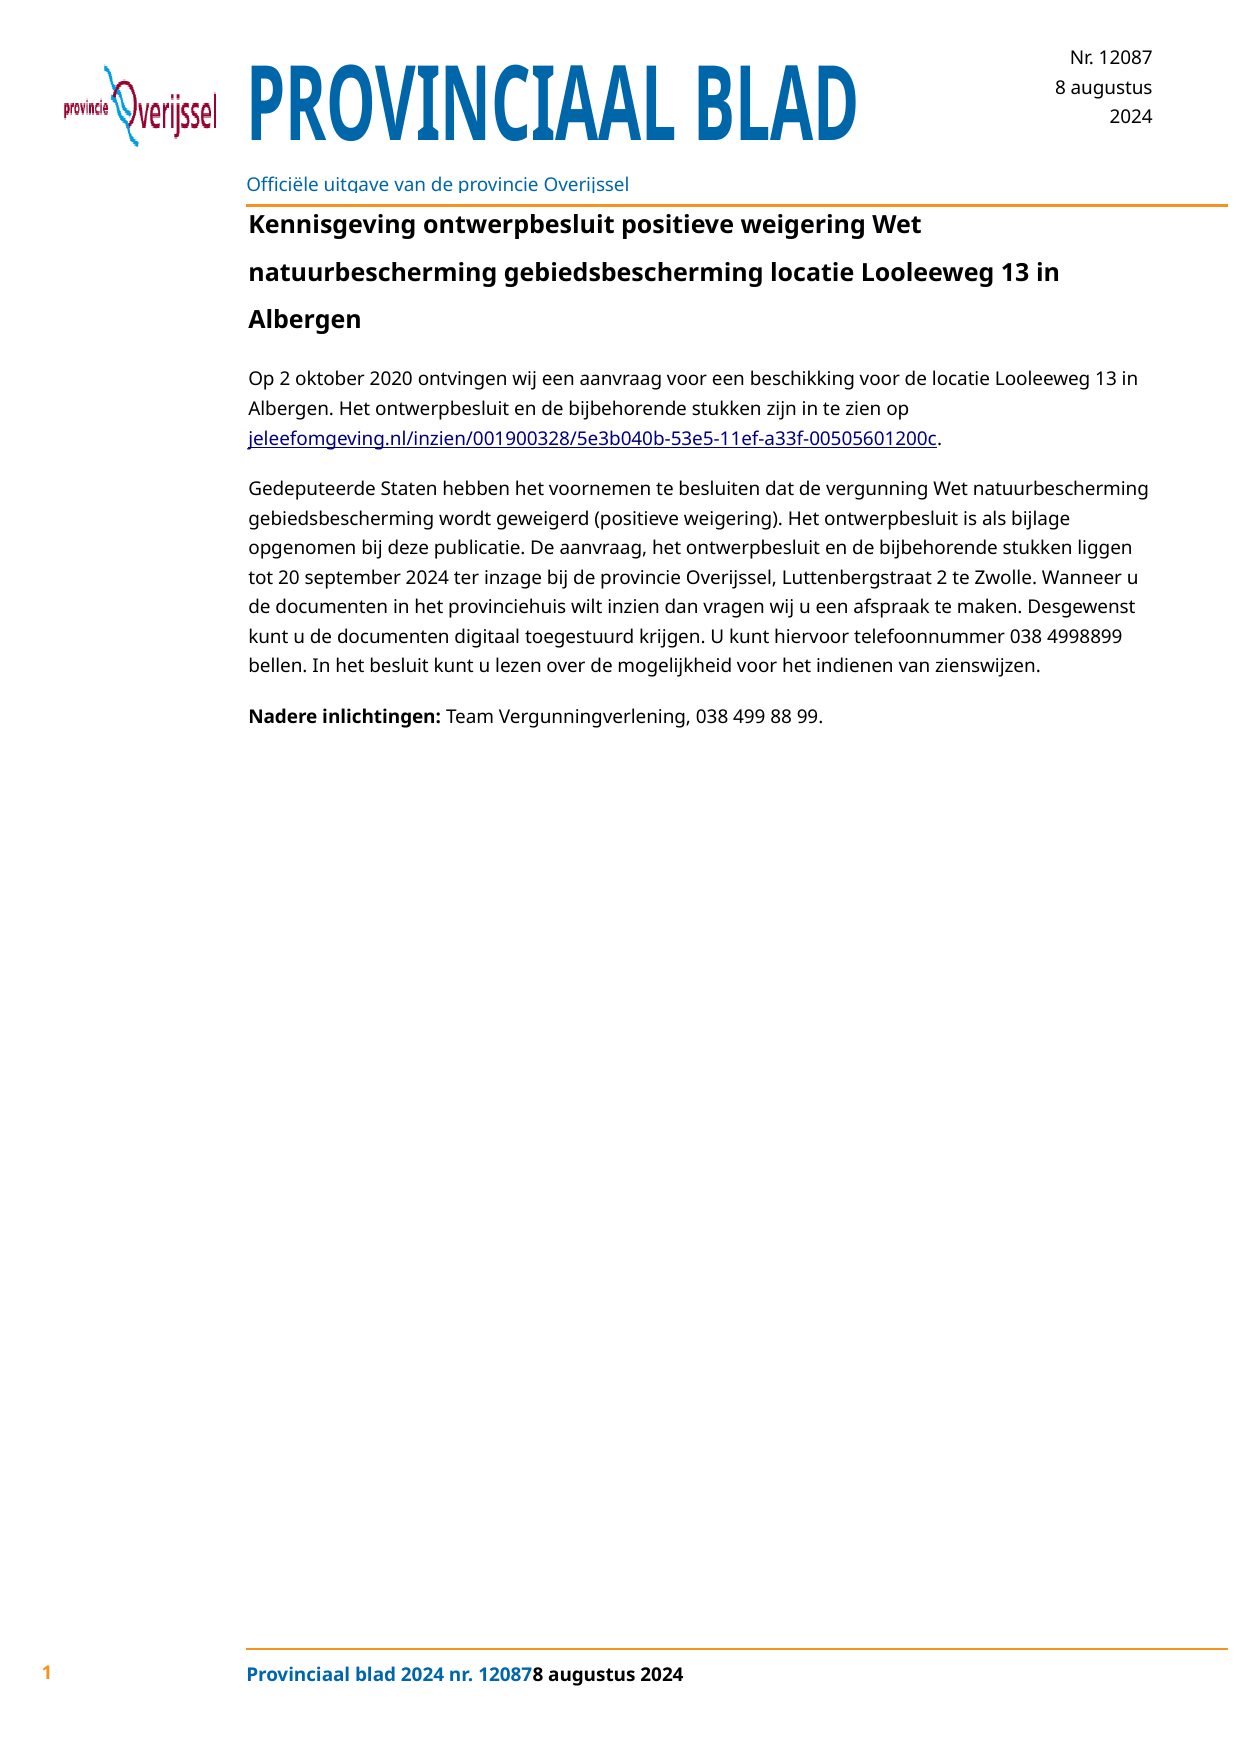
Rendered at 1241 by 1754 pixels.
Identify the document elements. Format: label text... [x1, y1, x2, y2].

text Kennisgeving ontwerpbesluit positieve weigering Wet natuurbescherming gebiedsbescherming locatie Looleeweg 13 in Albergen [248, 207, 1152, 336]
text Nadere inlichtingen: Team Vergunningverlening, 038 499 88 99. [248, 703, 1152, 729]
text Op 2 oktober 2020 ontvingen wij een aanvraag voor een beschikking voor de locatie Looleeweg 13 in Albergen. Het ontwerpbesluit en de bijbehorende stukken zijn in te zien op jeleefomgeving.nl/inzien/001900328/5e3b040b-53e5-11ef-a33f-00505601200c. [248, 366, 1152, 450]
text Gedeputeerde Staten hebben het voornemen te besluiten dat de vergunning Wet natuurbescherming gebiedsbescherming wordt geweigerd (positieve weigering). Het ontwerpbesluit is als bijlage opgenomen bij deze publicatie. De aanvraag, het ontwerpbesluit en de bijbehorende stukken liggen tot 20 september 2024 ter inzage bij de provincie Overijssel, Luttenbergstraat 2 te Zwolle. Wanneer u de documenten in het provinciehuis wilt inzien dan vragen wij u een afspraak te maken. Desgewenst kunt u de documenten digitaal toegestuurd krijgen. U kunt hiervoor telefoonnummer 038 4998899 bellen. In het besluit kunt u lezen over de mogelijkheid voor het indienen van zienswijzen. [248, 475, 1152, 678]
picture [41, 47, 231, 172]
